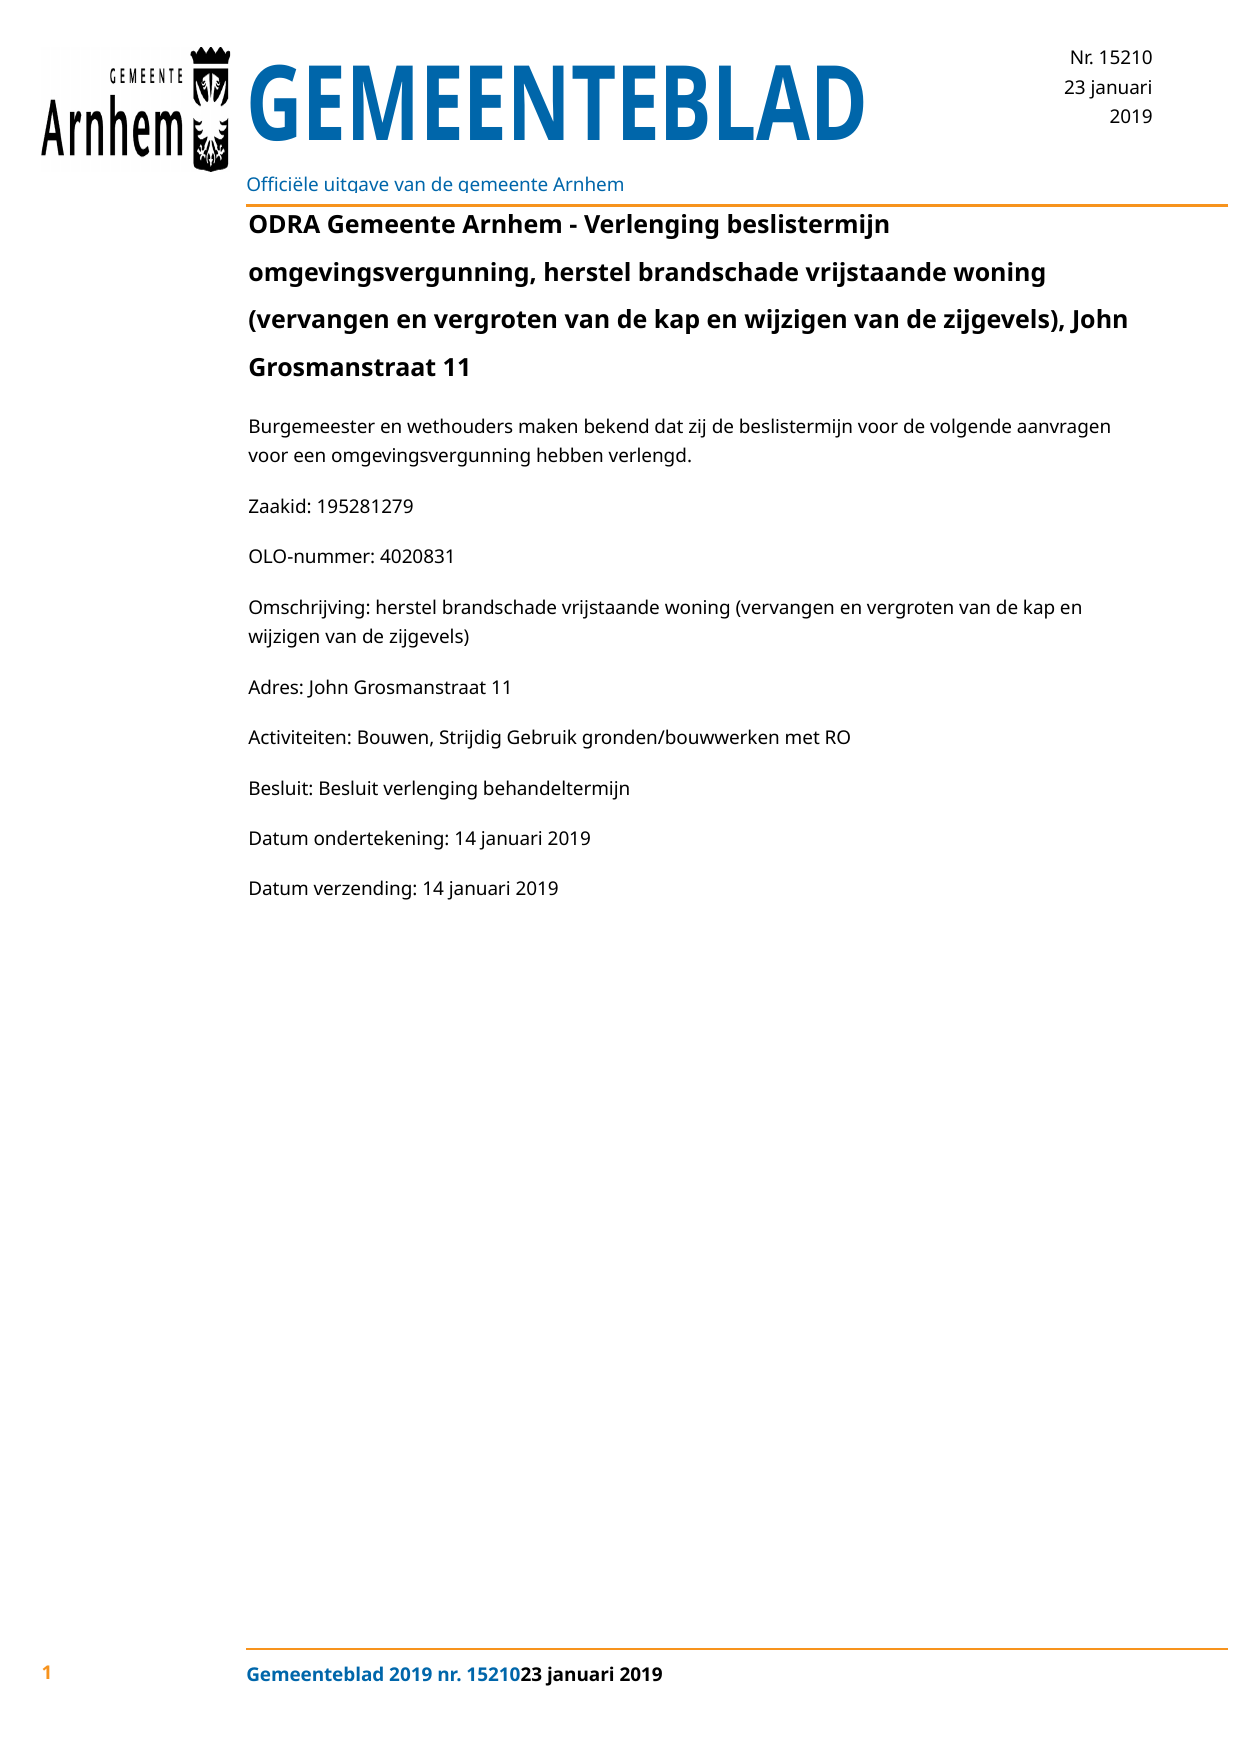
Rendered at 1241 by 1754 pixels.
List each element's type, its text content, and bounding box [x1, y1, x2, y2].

text Activiteiten: Bouwen, Strijdig Gebruik gronden/bouwwerken met RO [248, 724, 1152, 750]
text Besluit: Besluit verlenging behandeltermijn [248, 775, 1152, 801]
text Datum ondertekening: 14 januari 2019 [248, 825, 1152, 851]
text Omschrijving: herstel brandschade vrijstaande woning (vervangen en vergroten van de kap en wijzigen van de zijgevels) [248, 594, 1152, 649]
text Burgemeester en wethouders maken bekend dat zij de beslistermijn voor de volgende aanvragen voor een omgevingsvergunning hebben verlengd. [248, 413, 1152, 468]
text ODRA Gemeente Arnhem - Verlenging beslistermijn omgevingsvergunning, herstel brandschade vrijstaande woning (vervangen en vergroten van de kap en wijzigen van de zijgevels), John Grosmanstraat 11 [248, 207, 1152, 384]
text Zaakid: 195281279 [248, 493, 1152, 519]
text Adres: John Grosmanstraat 11 [248, 674, 1152, 700]
picture [41, 47, 231, 172]
text Datum verzending: 14 januari 2019 [248, 876, 1152, 901]
text OLO-nummer: 4020831 [248, 543, 1152, 569]
